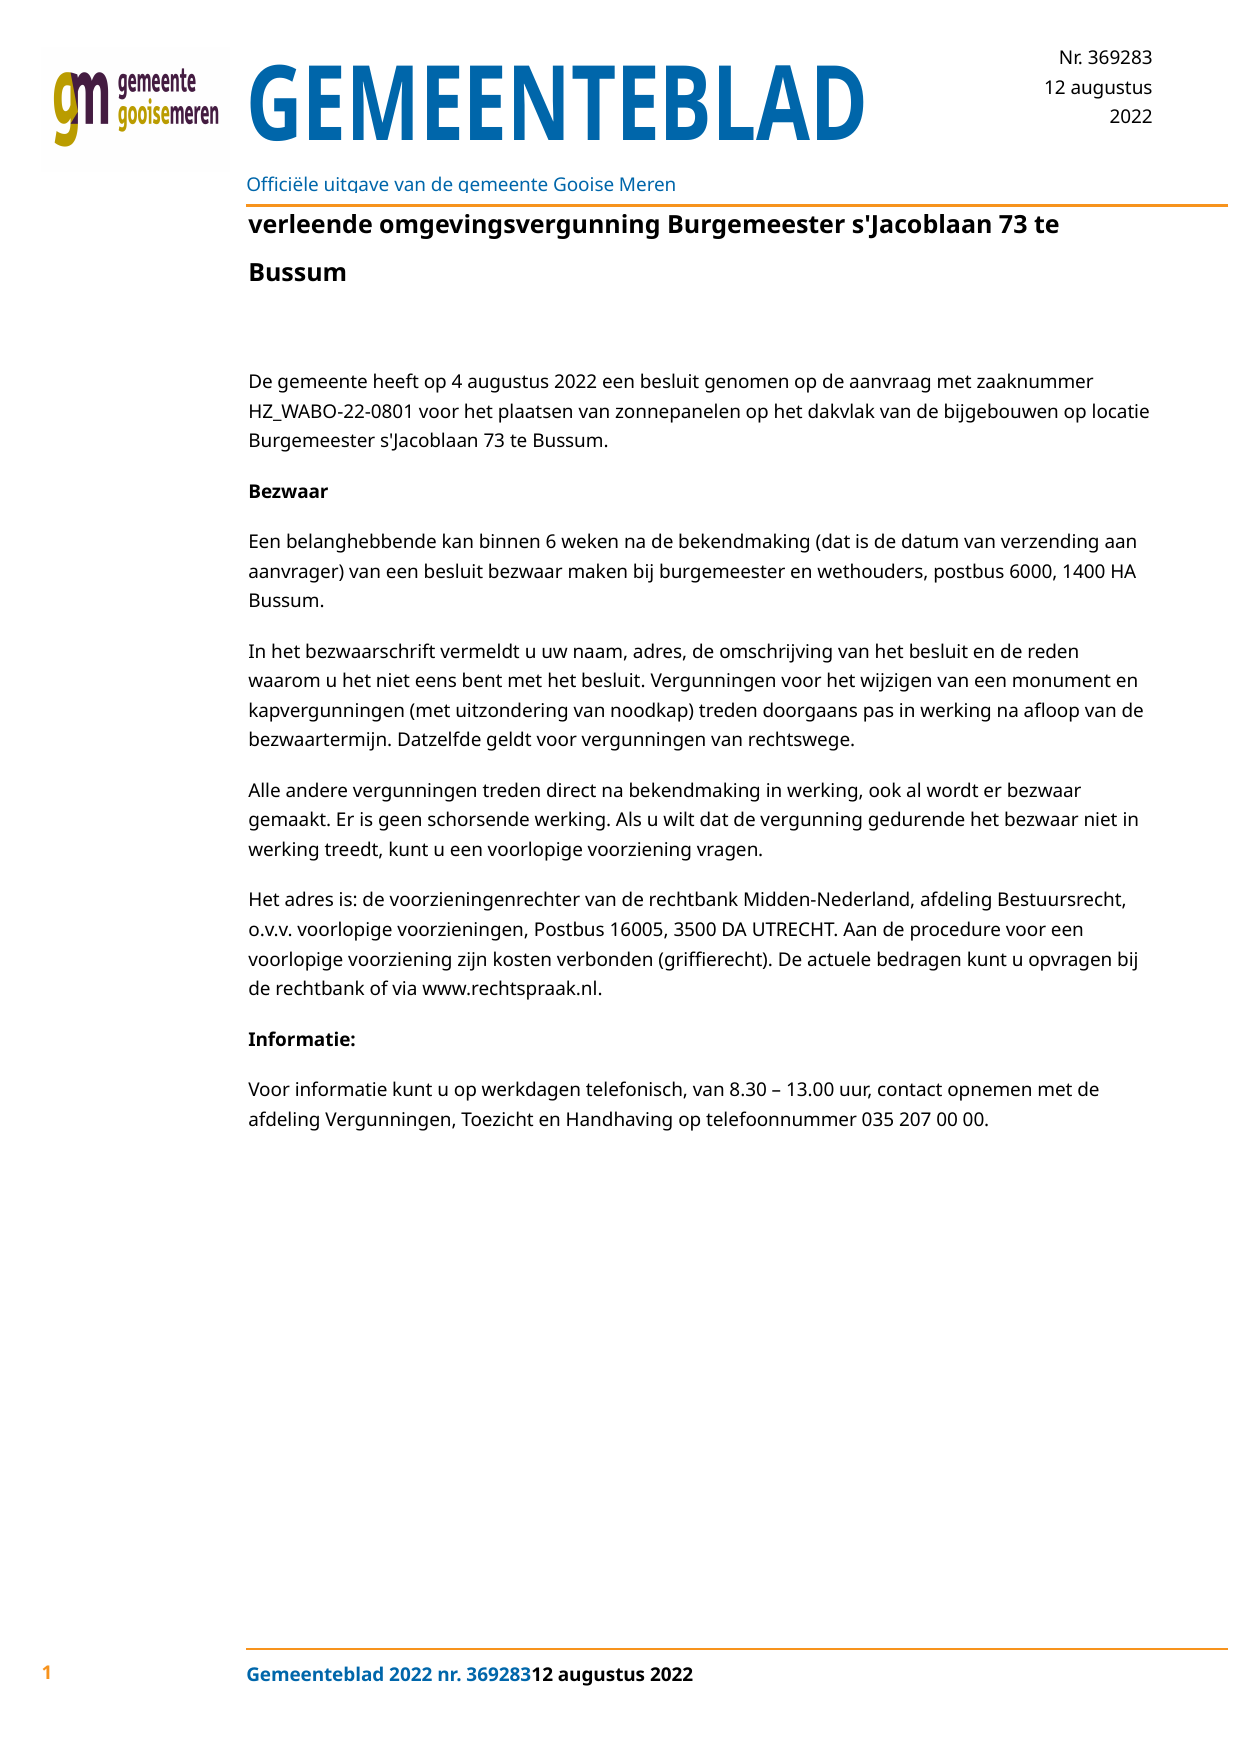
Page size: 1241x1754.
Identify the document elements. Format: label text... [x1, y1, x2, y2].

text verleende omgevingsvergunning Burgemeester s'Jacoblaan 73 te Bussum [248, 207, 1152, 288]
text In het bezwaarschrift vermeldt u uw naam, adres, de omschrijving van het besluit en de reden waarom u het niet eens bent met het besluit. Vergunningen voor het wijzigen van een monument en kapvergunningen (met uitzondering van noodkap) treden doorgaans pas in werking na afloop van de bezwaartermijn. Datzelfde geldt voor vergunningen van rechtswege. [248, 638, 1152, 752]
text Alle andere vergunningen treden direct na bekendmaking in werking, ook al wordt er bezwaar gemaakt. Er is geen schorsende werking. Als u wilt dat de vergunning gedurende het bezwaar niet in werking treedt, kunt u een voorlopige voorziening vragen. [248, 777, 1152, 862]
picture [41, 47, 231, 172]
text De gemeente heeft op 4 augustus 2022 een besluit genomen op de aanvraag met zaaknummer HZ_WABO-22-0801 voor het plaatsen van zonnepanelen op het dakvlak van de bijgebouwen op locatie Burgemeester s'Jacoblaan 73 te Bussum. [248, 368, 1152, 453]
text Het adres is: de voorzieningenrechter van de rechtbank Midden-Nederland, afdeling Bestuursrecht, o.v.v. voorlopige voorzieningen, Postbus 16005, 3500 DA UTRECHT. Aan de procedure voor een voorlopige voorziening zijn kosten verbonden (griffierecht). De actuele bedragen kunt u opvragen bij de rechtbank of via www.rechtspraak.nl. [248, 887, 1152, 1001]
text Bezwaar [248, 478, 1152, 504]
text Voor informatie kunt u op werkdagen telefonisch, van 8.30 – 13.00 uur, contact opnemen met de afdeling Vergunningen, Toezicht en Handhaving op telefoonnummer 035 207 00 00. [248, 1076, 1152, 1132]
text Een belanghebbende kan binnen 6 weken na de bekendmaking (dat is de datum van verzending aan aanvrager) van een besluit bezwaar maken bij burgemeester en wethouders, postbus 6000, 1400 HA Bussum. [248, 528, 1152, 613]
text Informatie: [248, 1026, 1152, 1052]
